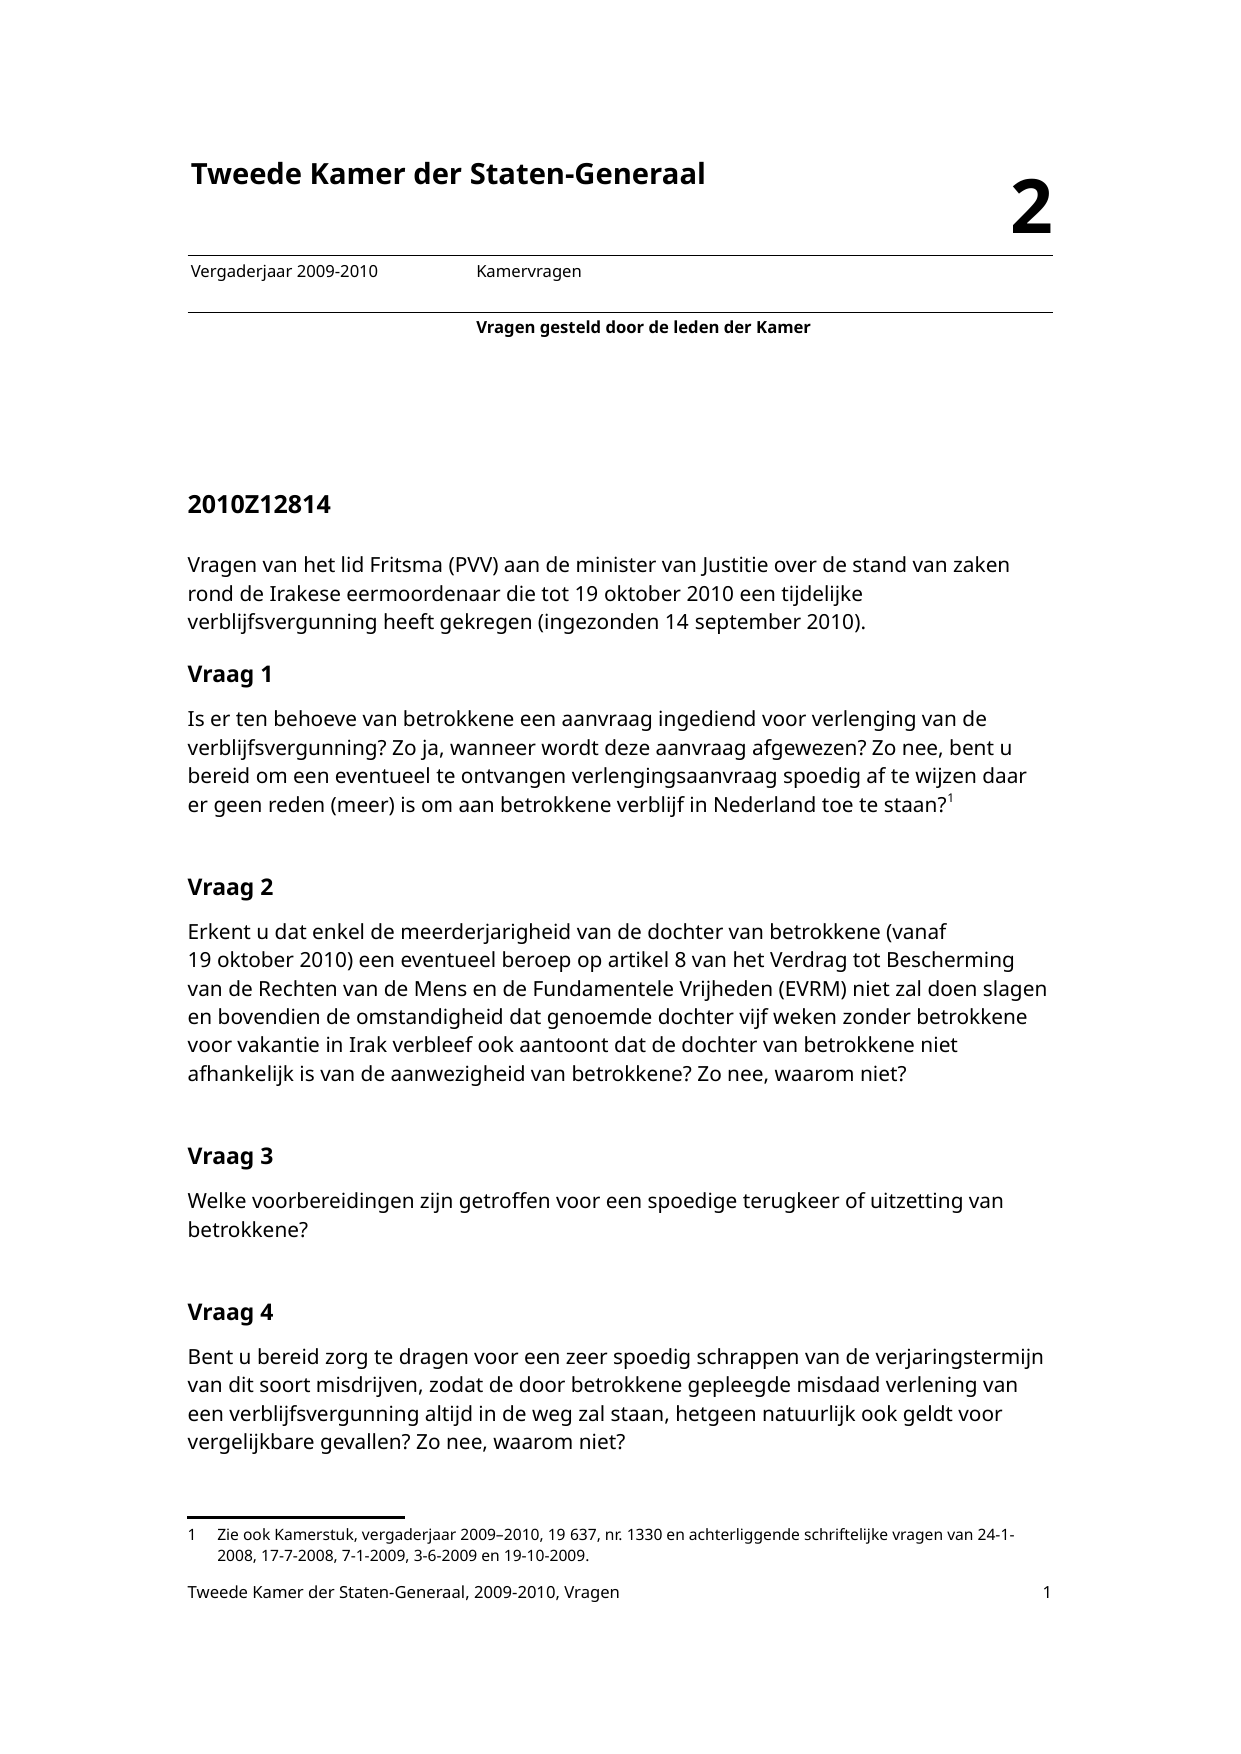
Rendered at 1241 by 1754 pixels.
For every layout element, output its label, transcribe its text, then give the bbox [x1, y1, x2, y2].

text Bent u bereid zorg te dragen voor een zeer spoedig schrappen van de verjaringstermijn van dit soort misdrijven, zodat de door betrokkene gepleegde misdaad verlening van een verblijfsvergunning altijd in de weg zal staan, hetgeen natuurlijk ook geldt voor vergelijkbare gevallen? Zo nee, waarom niet? [187, 1342, 1053, 1456]
text 2010Z12814 [187, 487, 1053, 521]
table_cell Vragen gesteld door de leden der Kamer [473, 313, 1053, 339]
subtitle Vraag 1 [187, 658, 1053, 689]
text Vragen van het lid Fritsma (PVV) aan de minister van Justitie over de stand van zaken rond de Irakese eermoordenaar die tot 19 oktober 2010 een tijdelijke verblijfsvergunning heeft gekregen (ingezonden 14 september 2010). [187, 550, 1053, 636]
table_cell Kamervragen [473, 256, 1053, 312]
text Is er ten behoeve van betrokkene een aanvraag ingediend voor verlenging van de verblijfsvergunning? Zo ja, wanneer wordt deze aanvraag afgewezen? Zo nee, bent u bereid om een eventueel te ontvangen verlengingsaanvraag spoedig af te wijzen daar er geen reden (meer) is om aan betrokkene verblijf in Nederland toe te staan? [187, 704, 1053, 818]
table_header 2 [880, 150, 1053, 255]
table_cell Vergaderjaar 2009-2010 [188, 256, 473, 312]
text Erkent u dat enkel de meerderjarigheid van de dochter van betrokkene (vanaf 19 oktober 2010) een eventueel beroep op artikel 8 van het Verdrag tot Bescherming van de Rechten van de Mens en de Fundamentele Vrijheden (EVRM) niet zal doen slagen en bovendien de omstandigheid dat genoemde dochter vijf weken zonder betrokkene voor vakantie in Irak verbleef ook aantoont dat de dochter van betrokkene niet afhankelijk is van de aanwezigheid van betrokkene? Zo nee, waarom niet? [187, 917, 1053, 1087]
table_header Tweede Kamer der Staten-Generaal [188, 150, 879, 255]
subtitle Vraag 3 [187, 1140, 1053, 1171]
subtitle Vraag 4 [187, 1296, 1053, 1327]
table_cell [188, 313, 473, 339]
text Zie ook Kamerstuk, vergaderjaar 2009–2010, 19 637, nr. 1330 en achterliggende schriftelijke vragen van 24-1-2008, 17-7-2008, 7-1-2009, 3-6-2009 en 19-10-2009. [187, 1509, 1053, 1566]
subtitle Vraag 2 [187, 871, 1053, 902]
text Welke voorbereidingen zijn getroffen voor een spoedige terugkeer of uitzetting van betrokkene? [187, 1186, 1053, 1243]
